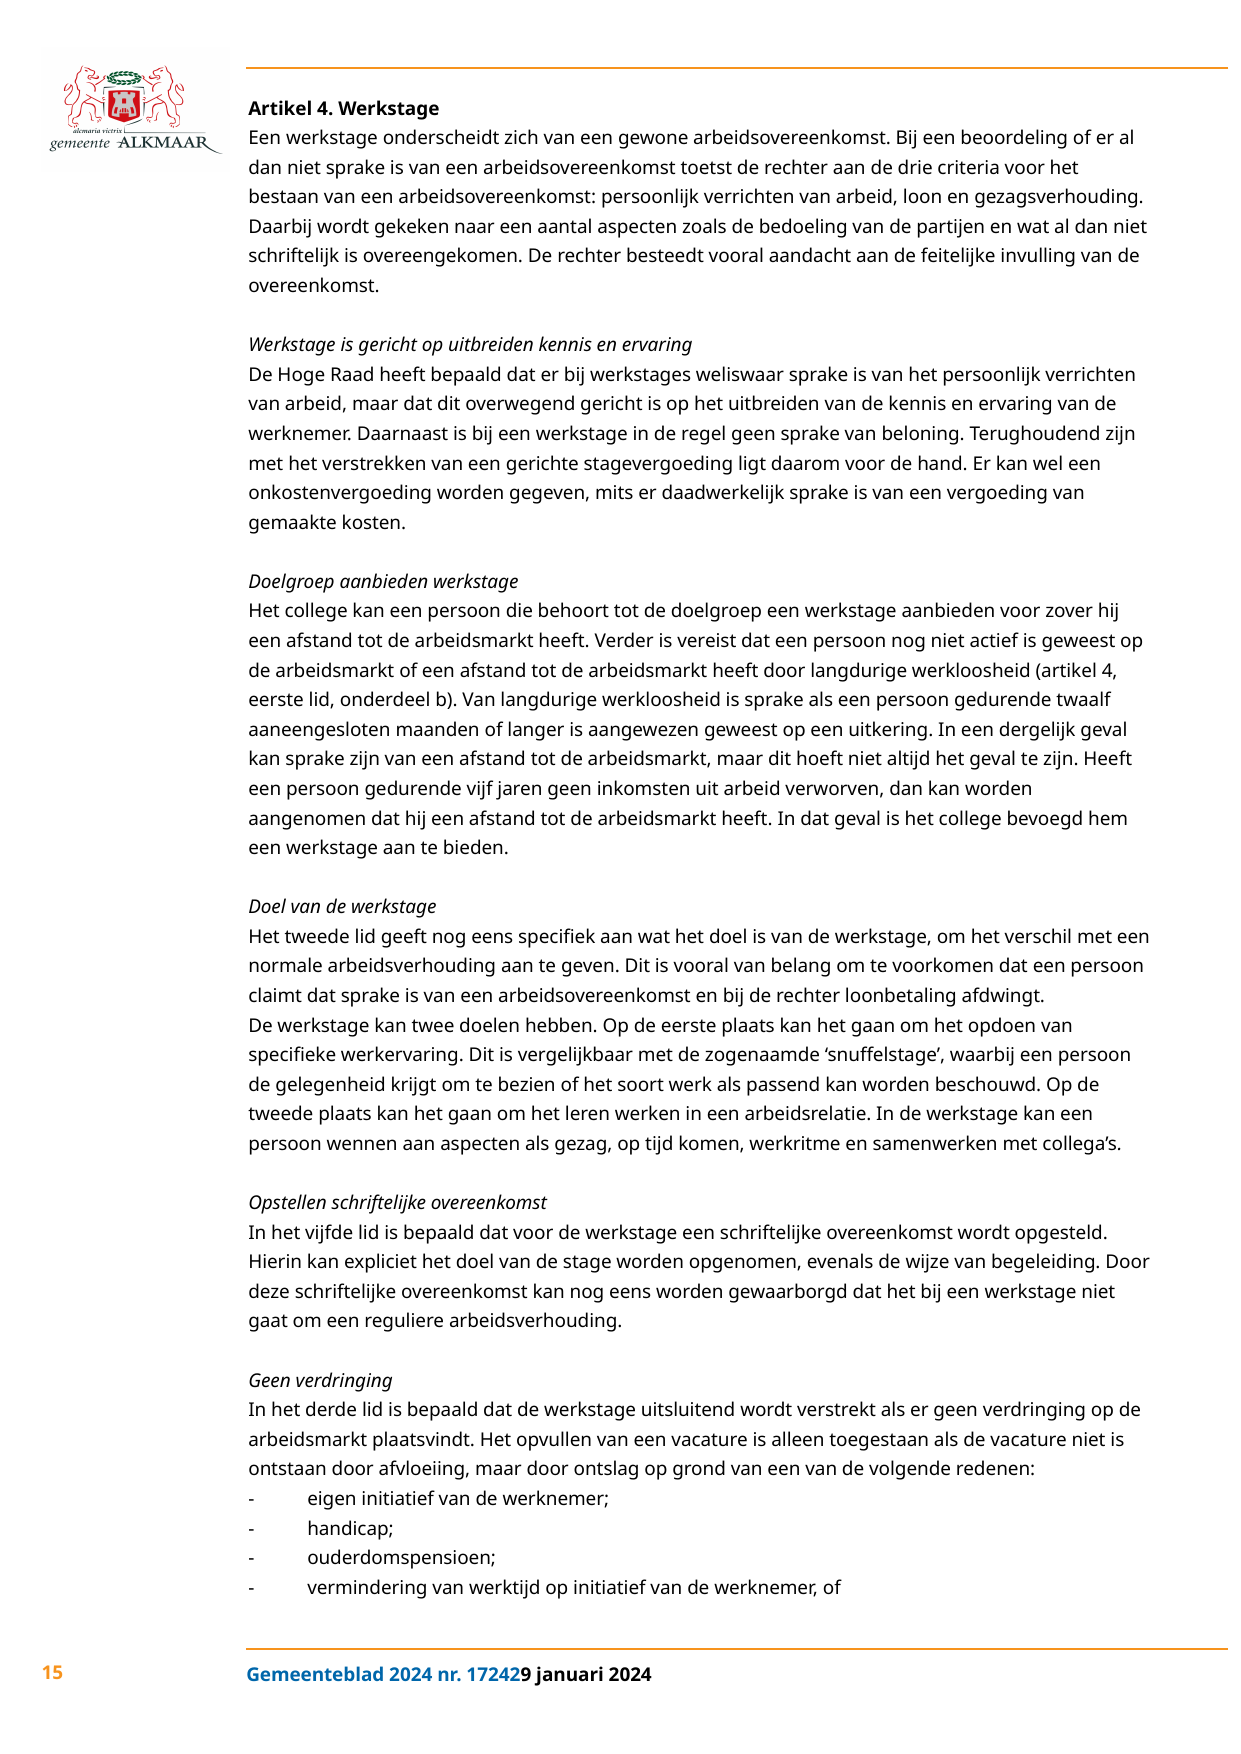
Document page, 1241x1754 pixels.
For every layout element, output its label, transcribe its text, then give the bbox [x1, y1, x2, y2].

text In het vijfde lid is bepaald dat voor de werkstage een schriftelijke overeenkomst wordt opgesteld. Hierin kan expliciet het doel van de stage worden opgenomen, evenals de wijze van begeleiding. Door deze schriftelijke overeenkomst kan nog eens worden gewaarborgd dat het bij een werkstage niet gaat om een reguliere arbeidsverhouding. [248, 1219, 1152, 1333]
text In het derde lid is bepaald dat de werkstage uitsluitend wordt verstrekt als er geen verdringing op de arbeidsmarkt plaatsvindt. Het opvullen van een vacature is alleen toegestaan als de vacature niet is ontstaan door afvloeiing, maar door ontslag op grond van een van de volgende redenen: [248, 1396, 1152, 1481]
list eigen initiatief van de werknemer; [248, 1485, 1152, 1511]
picture [41, 47, 231, 172]
text Artikel 4. Werkstage [248, 95, 1152, 121]
text Geen verdringing [248, 1367, 1152, 1393]
text Een werkstage onderscheidt zich van een gewone arbeidsovereenkomst. Bij een beoordeling of er al dan niet sprake is van een arbeidsovereenkomst toetst de rechter aan de drie criteria voor het bestaan van een arbeidsovereenkomst: persoonlijk verrichten van arbeid, loon en gezagsverhouding. Daarbij wordt gekeken naar een aantal aspecten zoals de bedoeling van de partijen en wat al dan niet schriftelijk is overeengekomen. De rechter besteedt vooral aandacht aan de feitelijke invulling van de overeenkomst. [248, 124, 1152, 298]
text Het college kan een persoon die behoort tot de doelgroep een werkstage aanbieden voor zover hij een afstand tot de arbeidsmarkt heeft. Verder is vereist dat een persoon nog niet actief is geweest op de arbeidsmarkt of een afstand tot de arbeidsmarkt heeft door langdurige werkloosheid (artikel 4, eerste lid, onderdeel b). Van langdurige werkloosheid is sprake als een persoon gedurende twaalf aaneengesloten maanden of langer is aangewezen geweest op een uitkering. In een dergelijk geval kan sprake zijn van een afstand tot de arbeidsmarkt, maar dit hoeft niet altijd het geval te zijn. Heeft een persoon gedurende vijf jaren geen inkomsten uit arbeid verworven, dan kan worden aangenomen dat hij een afstand tot de arbeidsmarkt heeft. In dat geval is het college bevoegd hem een werkstage aan te bieden. [248, 598, 1152, 860]
text De Hoge Raad heeft bepaald dat er bij werkstages weliswaar sprake is van het persoonlijk verrichten van arbeid, maar dat dit overwegend gericht is op het uitbreiden van de kennis en ervaring van de werknemer. Daarnaast is bij een werkstage in de regel geen sprake van beloning. Terughoudend zijn met het verstrekken van een gerichte stagevergoeding ligt daarom voor de hand. Er kan wel een onkostenvergoeding worden gegeven, mits er daadwerkelijk sprake is van een vergoeding van gemaakte kosten. [248, 361, 1152, 535]
text Opstellen schriftelijke overeenkomst [248, 1189, 1152, 1215]
list handicap; [248, 1515, 1152, 1541]
list vermindering van werktijd op initiatief van de werknemer, of [248, 1574, 1152, 1600]
text Doelgroep aanbieden werkstage [248, 568, 1152, 594]
text Werkstage is gericht op uitbreiden kennis en ervaring [248, 331, 1152, 357]
text De werkstage kan twee doelen hebben. Op de eerste plaats kan het gaan om het opdoen van specifieke werkervaring. Dit is vergelijkbaar met de zogenaamde ‘snuffelstage’, waarbij een persoon de gelegenheid krijgt om te bezien of het soort werk als passend kan worden beschouwd. Op de tweede plaats kan het gaan om het leren werken in een arbeidsrelatie. In de werkstage kan een persoon wennen aan aspecten als gezag, op tijd komen, werkritme en samenwerken met collega’s. [248, 1012, 1152, 1156]
text Het tweede lid geeft nog eens specifiek aan wat het doel is van de werkstage, om het verschil met een normale arbeidsverhouding aan te geven. Dit is vooral van belang om te voorkomen dat een persoon claimt dat sprake is van een arbeidsovereenkomst en bij de rechter loonbetaling afdwingt. [248, 923, 1152, 1008]
text Doel van de werkstage [248, 893, 1152, 919]
list ouderdomspensioen; [248, 1544, 1152, 1570]
